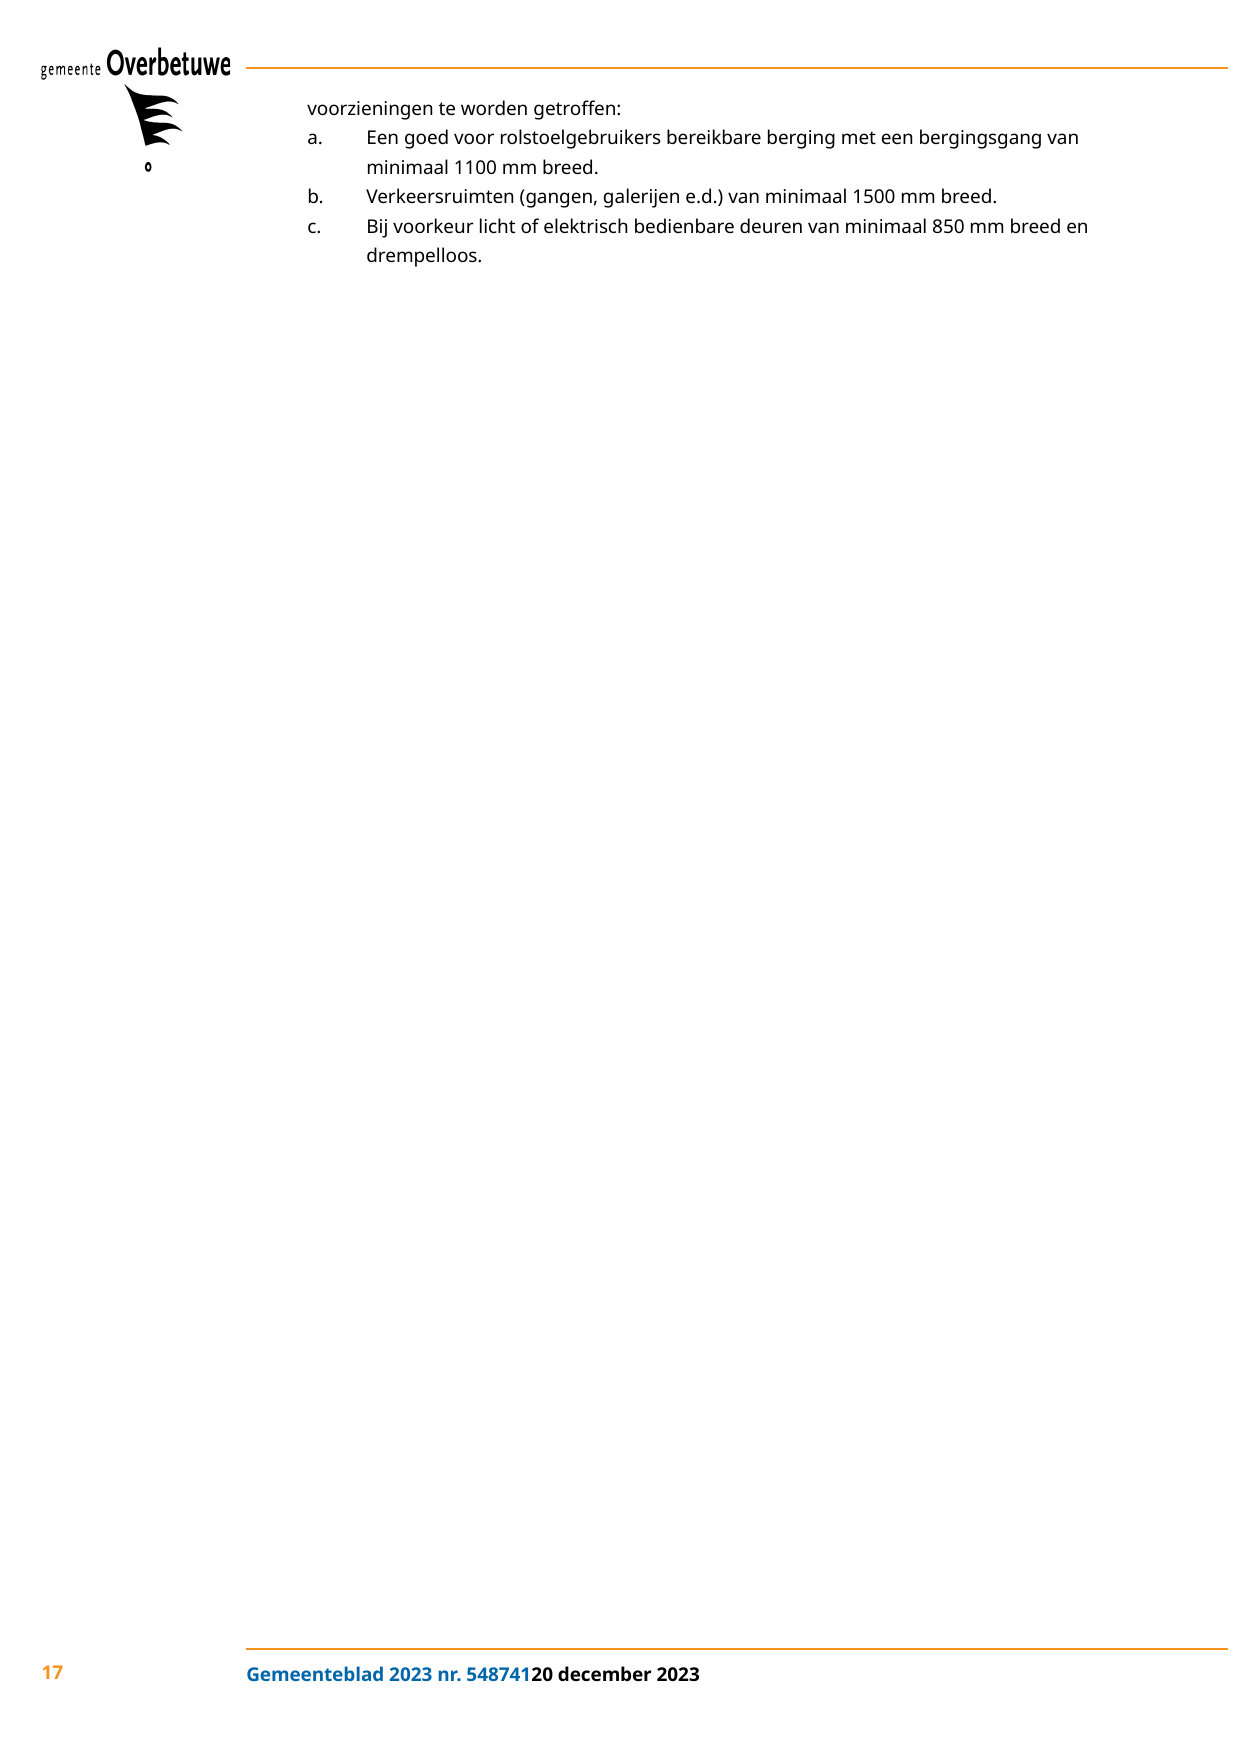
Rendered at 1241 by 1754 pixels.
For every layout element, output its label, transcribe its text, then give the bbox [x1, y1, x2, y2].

list Een goed voor rolstoelgebruikers bereikbare berging met een bergingsgang van minimaal 1100 mm breed. [307, 124, 1152, 180]
list voorzieningen te worden getroffen: [248, 95, 1152, 121]
list Verkeersruimten (gangen, galerijen e.d.) van minimaal 1500 mm breed. [307, 183, 1152, 209]
picture [41, 47, 231, 172]
list Bij voorkeur licht of elektrisch bedienbare deuren van minimaal 850 mm breed en drempelloos. [307, 213, 1152, 268]
